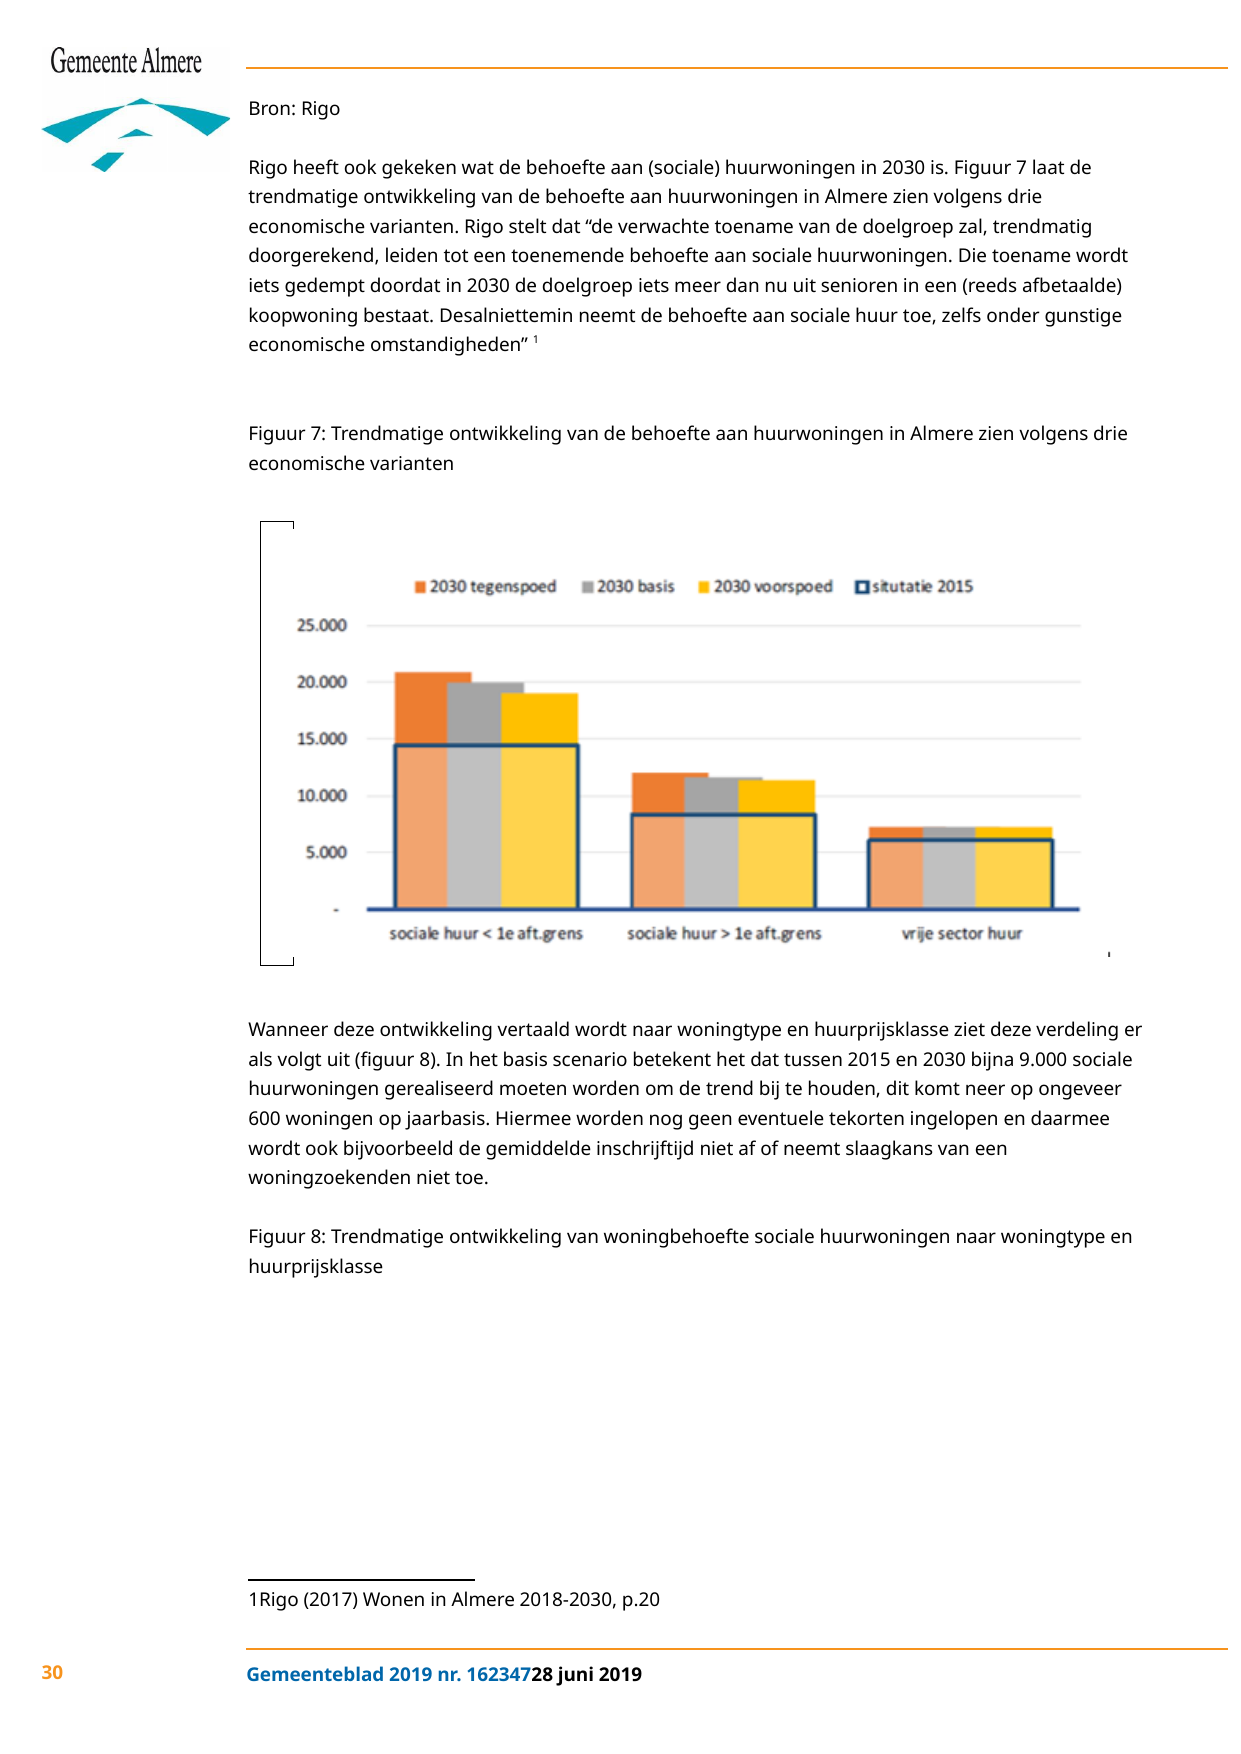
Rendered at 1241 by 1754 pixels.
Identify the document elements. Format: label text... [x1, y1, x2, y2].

text Wanneer deze ontwikkeling vertaald wordt naar woningtype en huurprijsklasse ziet deze verdeling er als volgt uit (figuur 8). In het basis scenario betekent het dat tussen 2015 en 2030 bijna 9.000 sociale huurwoningen gerealiseerd moeten worden om de trend bij te houden, dit komt neer op ongeveer 600 woningen op jaarbasis. Hiermee worden nog geen eventuele tekorten ingelopen en daarmee wordt ook bijvoorbeeld de gemiddelde inschrijftijd niet af of neemt slaagkans van een woningzoekenden niet toe. [248, 1016, 1152, 1190]
text Rigo heeft ook gekeken wat de behoefte aan (sociale) huurwoningen in 2030 is. Figuur 7 laat de trendmatige ontwikkeling van de behoefte aan huurwoningen in Almere zien volgens drie economische varianten. Rigo stelt dat “de verwachte toename van de doelgroep zal, trendmatig doorgerekend, leiden tot een toenemende behoefte aan sociale huurwoningen. Die toename wordt iets gedempt doordat in 2030 de doelgroep iets meer dan nu uit senioren in een (reeds afbetaalde) koopwoning bestaat. Desalniettemin neemt de behoefte aan sociale huur toe, zelfs onder gunstige economische omstandigheden” [248, 154, 1152, 357]
text Figuur 7: Trendmatige ontwikkeling van de behoefte aan huurwoningen in Almere zien volgens drie economische varianten [248, 420, 1152, 476]
picture [41, 47, 231, 172]
text Figuur 8: Trendmatige ontwikkeling van woningbehoefte sociale huurwoningen naar woningtype en huurprijsklasse [248, 1223, 1152, 1279]
text Rigo (2017) Wonen in Almere 2018-2030, p.20 [248, 1586, 1152, 1612]
picture [268, 529, 1173, 957]
text Bron: Rigo [248, 95, 1152, 121]
